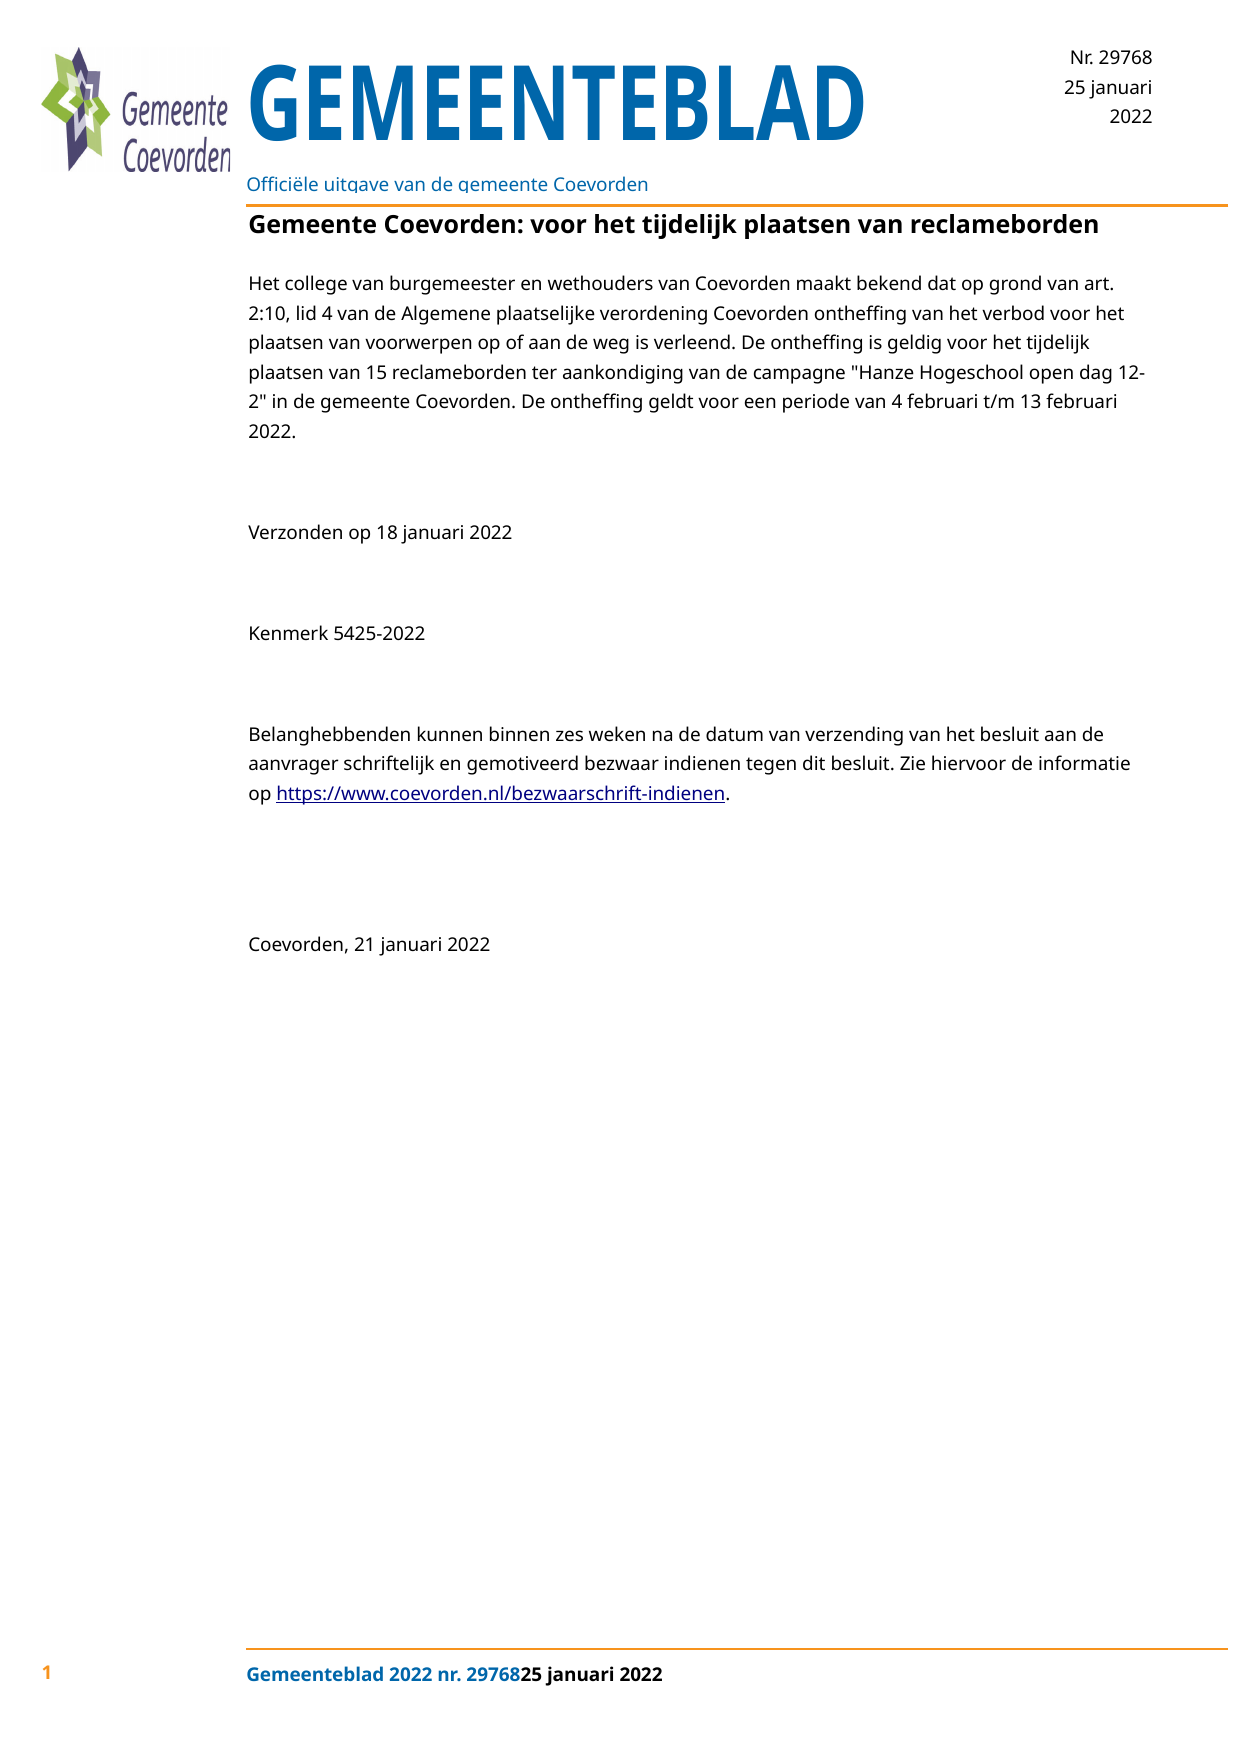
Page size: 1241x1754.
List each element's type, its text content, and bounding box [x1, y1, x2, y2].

text Gemeente Coevorden: voor het tijdelijk plaatsen van reclameborden [248, 207, 1152, 241]
text Kenmerk 5425-2022 [248, 620, 1152, 646]
text Verzonden op 18 januari 2022 [248, 519, 1152, 545]
text Belanghebbenden kunnen binnen zes weken na de datum van verzending van het besluit aan de aanvrager schriftelijk en gemotiveerd bezwaar indienen tegen dit besluit. Zie hiervoor de informatie op https://www.coevorden.nl/bezwaarschrift-indienen. [248, 721, 1152, 806]
text Het college van burgemeester en wethouders van Coevorden maakt bekend dat op grond van art. 2:10, lid 4 van de Algemene plaatselijke verordening Coevorden ontheffing van het verbod voor het plaatsen van voorwerpen op of aan de weg is verleend. De ontheffing is geldig voor het tijdelijk plaatsen van 15 reclameborden ter aankondiging van de campagne "Hanze Hogeschool open dag 12-2" in de gemeente Coevorden. De ontheffing geldt voor een periode van 4 februari t/m 13 februari 2022. [248, 270, 1152, 444]
text Coevorden, 21 januari 2022 [248, 931, 1152, 957]
picture [41, 47, 231, 172]
